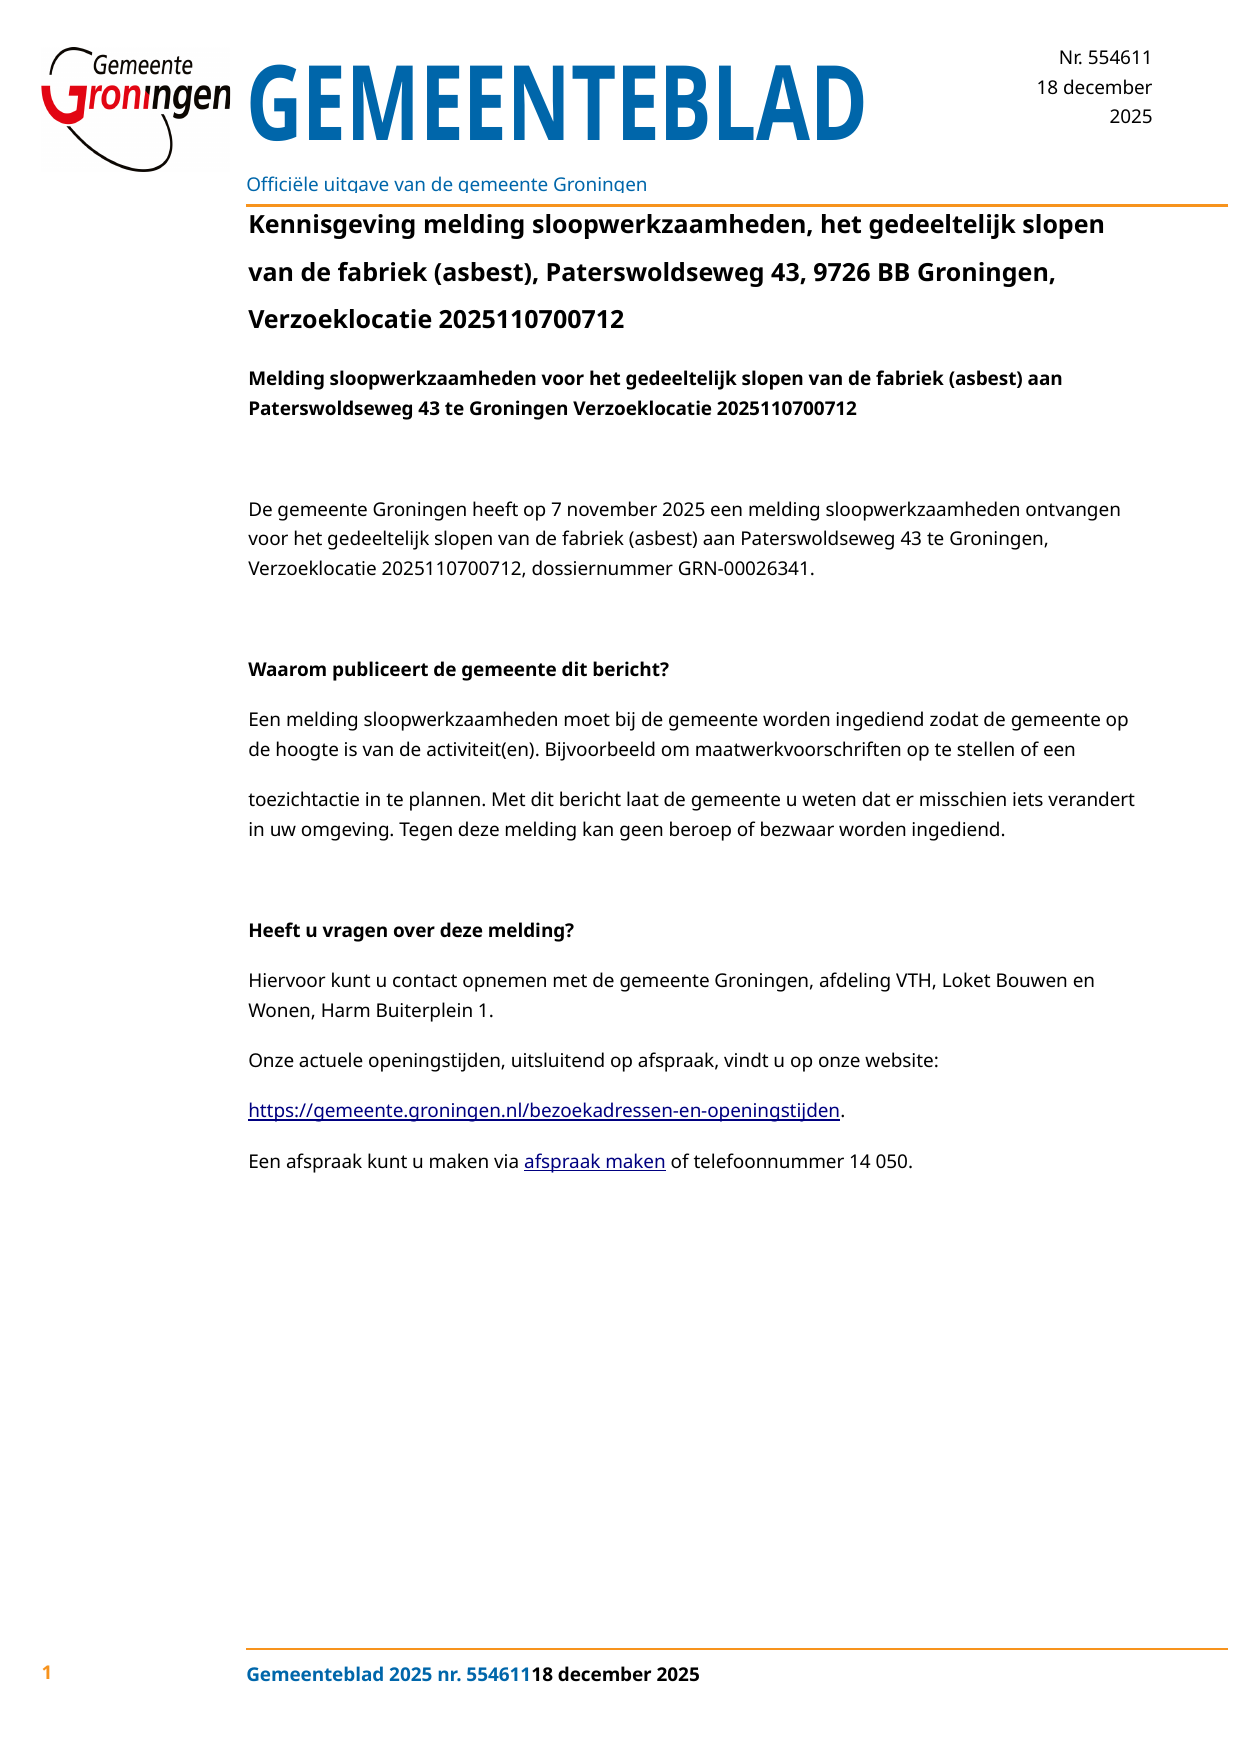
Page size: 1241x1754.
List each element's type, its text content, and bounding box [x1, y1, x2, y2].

text Een melding sloopwerkzaamheden moet bij de gemeente worden ingediend zodat de gemeente op de hoogte is van de activiteit(en). Bijvoorbeeld om maatwerkvoorschriften op te stellen of een [248, 706, 1152, 762]
text Waarom publiceert de gemeente dit bericht? [248, 656, 1152, 682]
text Hiervoor kunt u contact opnemen met de gemeente Groningen, afdeling VTH, Loket Bouwen en Wonen, Harm Buiterplein 1. [248, 967, 1152, 1022]
text Heeft u vragen over deze melding? [248, 917, 1152, 942]
text Melding sloopwerkzaamheden voor het gedeeltelijk slopen van de fabriek (asbest) aan Paterswoldseweg 43 te Groningen Verzoeklocatie 2025110700712 [248, 366, 1152, 421]
text De gemeente Groningen heeft op 7 november 2025 een melding sloopwerkzaamheden ontvangen voor het gedeeltelijk slopen van de fabriek (asbest) aan Paterswoldseweg 43 te Groningen, Verzoeklocatie 2025110700712, dossiernummer GRN-00026341. [248, 496, 1152, 581]
text Een afspraak kunt u maken via afspraak maken of telefoonnummer 14 050. [248, 1148, 1152, 1174]
picture [41, 47, 231, 172]
text Kennisgeving melding sloopwerkzaamheden, het gedeeltelijk slopen van de fabriek (asbest), Paterswoldseweg 43, 9726 BB Groningen, Verzoeklocatie 2025110700712 [248, 207, 1152, 336]
text Onze actuele openingstijden, uitsluitend op afspraak, vindt u op onze website: [248, 1047, 1152, 1073]
text https://gemeente.groningen.nl/bezoekadressen-en-openingstijden. [248, 1098, 1152, 1123]
text toezichtactie in te plannen. Met dit bericht laat de gemeente u weten dat er misschien iets verandert in uw omgeving. Tegen deze melding kan geen beroep of bezwaar worden ingediend. [248, 786, 1152, 842]
